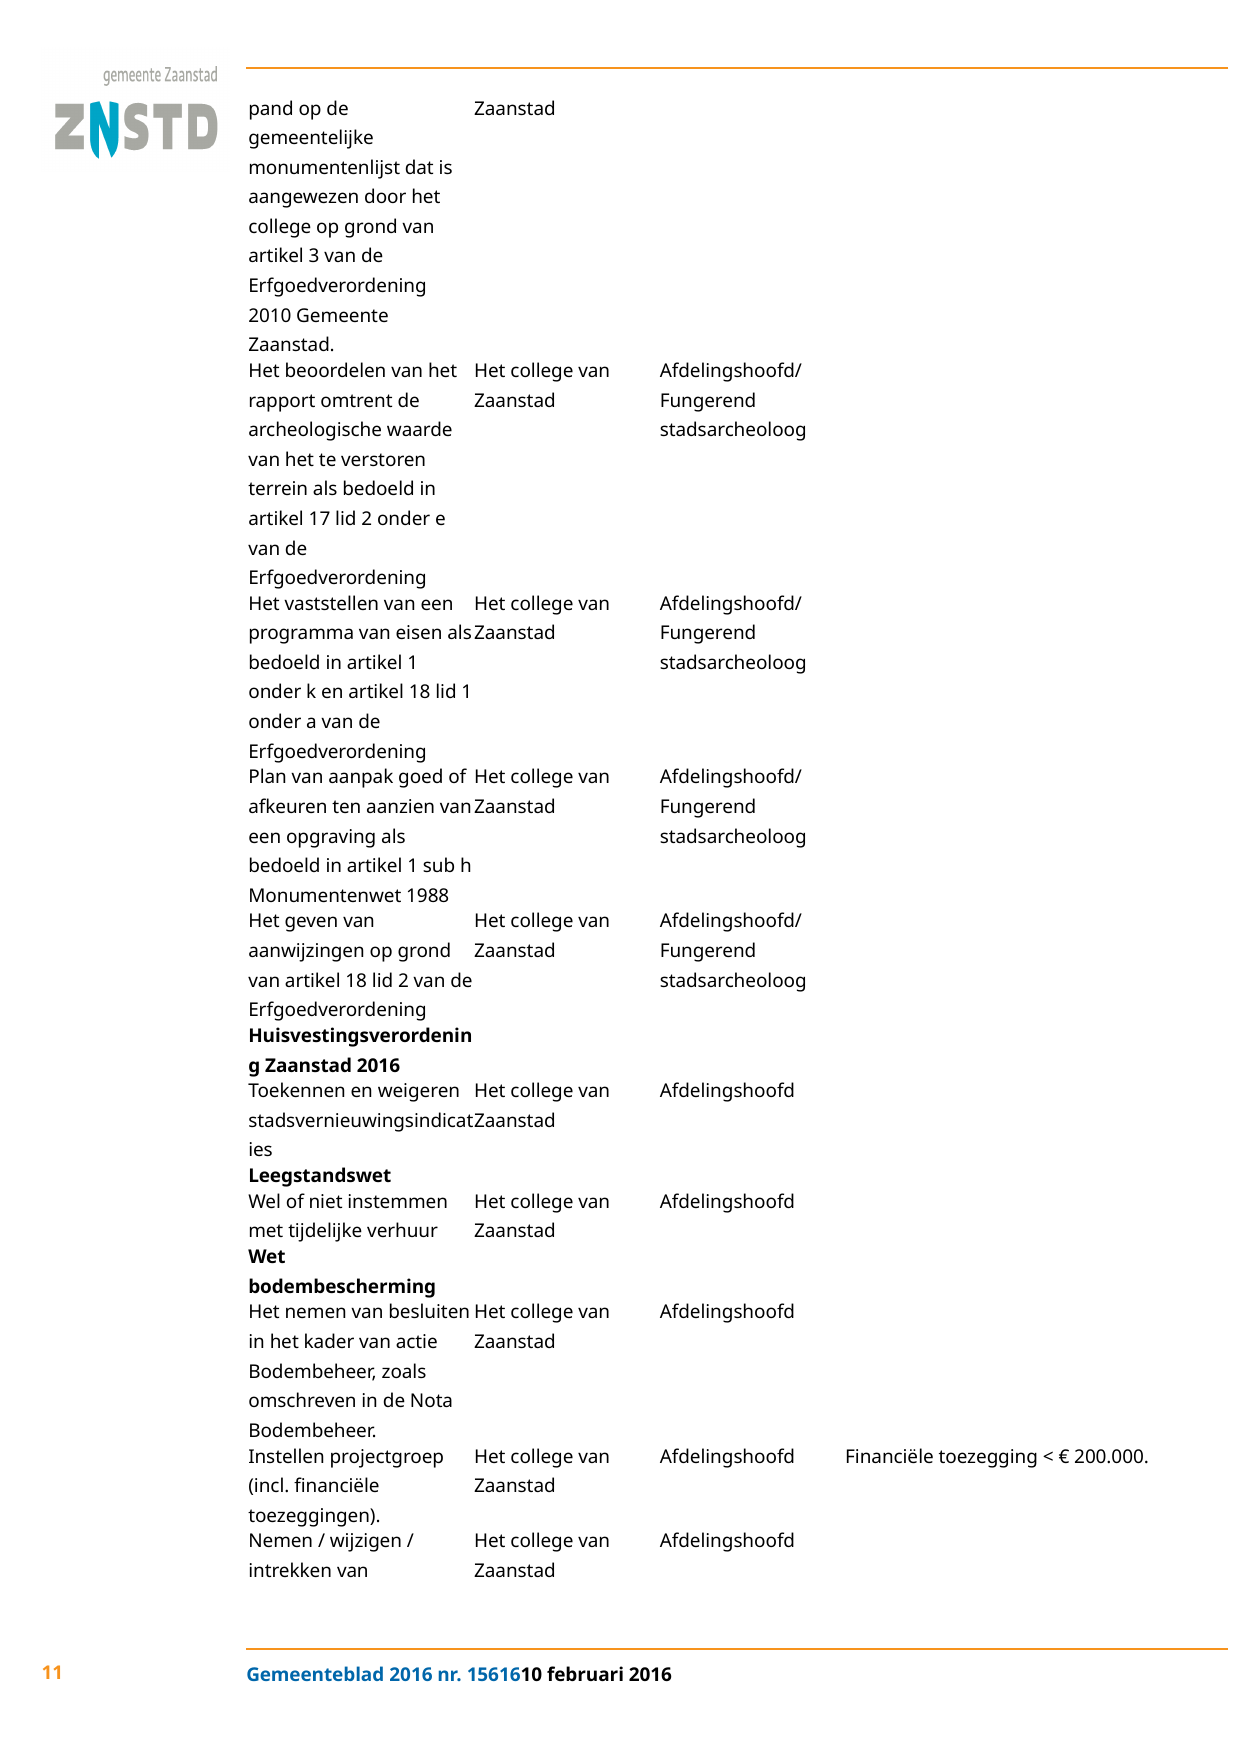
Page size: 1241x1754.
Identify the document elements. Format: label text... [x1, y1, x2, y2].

table_cell Wel of niet instemmen met tijdelijke verhuur [248, 1188, 474, 1243]
table_cell [660, 95, 845, 357]
table_cell Afdelingshoofd [660, 1188, 845, 1243]
table_cell [845, 1163, 1152, 1188]
table_cell Het college van Zaanstad [474, 1443, 659, 1528]
table_cell [845, 908, 1152, 1022]
table_cell Plan van aanpak goed of afkeuren ten aanzien van een opgraving als bedoeld in artikel 1 sub h Monumentenwet 1988 [248, 764, 474, 908]
table_cell Afdelingshoofd/Fungerend stadsarcheoloog [660, 764, 845, 908]
table_cell Het college van Zaanstad [474, 1528, 659, 1583]
table_cell [474, 1022, 659, 1077]
table_cell [845, 1244, 1152, 1299]
table_cell Het college van Zaanstad [474, 590, 659, 764]
table_cell [845, 1078, 1152, 1162]
picture [41, 47, 231, 172]
table_cell Afdelingshoofd [660, 1528, 845, 1583]
table_cell Het college van Zaanstad [474, 764, 659, 908]
table_cell [845, 357, 1152, 590]
table_cell Afdelingshoofd [660, 1299, 845, 1443]
table_cell Het geven van aanwijzingen op grond van artikel 18 lid 2 van de Erfgoedverordening [248, 908, 474, 1022]
table_cell Wet bodembescherming [248, 1244, 474, 1299]
table_cell Het college van Zaanstad [474, 1078, 659, 1162]
table_cell [845, 1022, 1152, 1077]
table_cell Het college van Zaanstad [474, 908, 659, 1022]
table_cell Afdelingshoofd/Fungerend stadsarcheoloog [660, 357, 845, 590]
table_cell Afdelingshoofd [660, 1443, 845, 1528]
table_cell Het beoordelen van het rapport omtrent de archeologische waarde van het te verstoren terrein als bedoeld in artikel 17 lid 2 onder e van de Erfgoedverordening [248, 357, 474, 590]
table_cell Leegstandswet [248, 1163, 474, 1188]
table_cell [845, 1299, 1152, 1443]
table_cell Het nemen van besluiten in het kader van actie Bodembeheer, zoals omschreven in de Nota Bodembeheer. [248, 1299, 474, 1443]
table_cell Het college van Zaanstad [474, 357, 659, 590]
table_cell pand op de gemeentelijke monumentenlijst dat is aangewezen door het college op grond van artikel 3 van de Erfgoedverordening 2010 Gemeente Zaanstad. [248, 95, 474, 357]
table_cell Instellen projectgroep (incl. financiële toezeggingen). [248, 1443, 474, 1528]
table_cell Nemen / wijzigen / intrekken van [248, 1528, 474, 1583]
table_cell [845, 95, 1152, 357]
table_cell [845, 1528, 1152, 1583]
table_cell Het college van Zaanstad [474, 1188, 659, 1243]
table_cell Zaanstad [474, 95, 659, 357]
table_cell Huisvestingsverordening Zaanstad 2016 [248, 1022, 474, 1077]
table_cell [845, 764, 1152, 908]
table_cell [660, 1244, 845, 1299]
table_cell [845, 1188, 1152, 1243]
table_cell Financiële toezegging < € 200.000. [845, 1443, 1152, 1528]
table_cell Toekennen en weigeren stadsvernieuwingsindicaties [248, 1078, 474, 1162]
table_cell Afdelingshoofd/Fungerend stadsarcheoloog [660, 908, 845, 1022]
table_cell [660, 1163, 845, 1188]
table_cell [474, 1163, 659, 1188]
table_cell [474, 1244, 659, 1299]
table_cell [845, 590, 1152, 764]
table_cell Het vaststellen van een programma van eisen als bedoeld in artikel 1 onder k en artikel 18 lid 1 onder a van de Erfgoedverordening [248, 590, 474, 764]
table_cell Afdelingshoofd [660, 1078, 845, 1162]
table_cell Het college van Zaanstad [474, 1299, 659, 1443]
table_cell Afdelingshoofd/Fungerend stadsarcheoloog [660, 590, 845, 764]
table_cell [660, 1022, 845, 1077]
